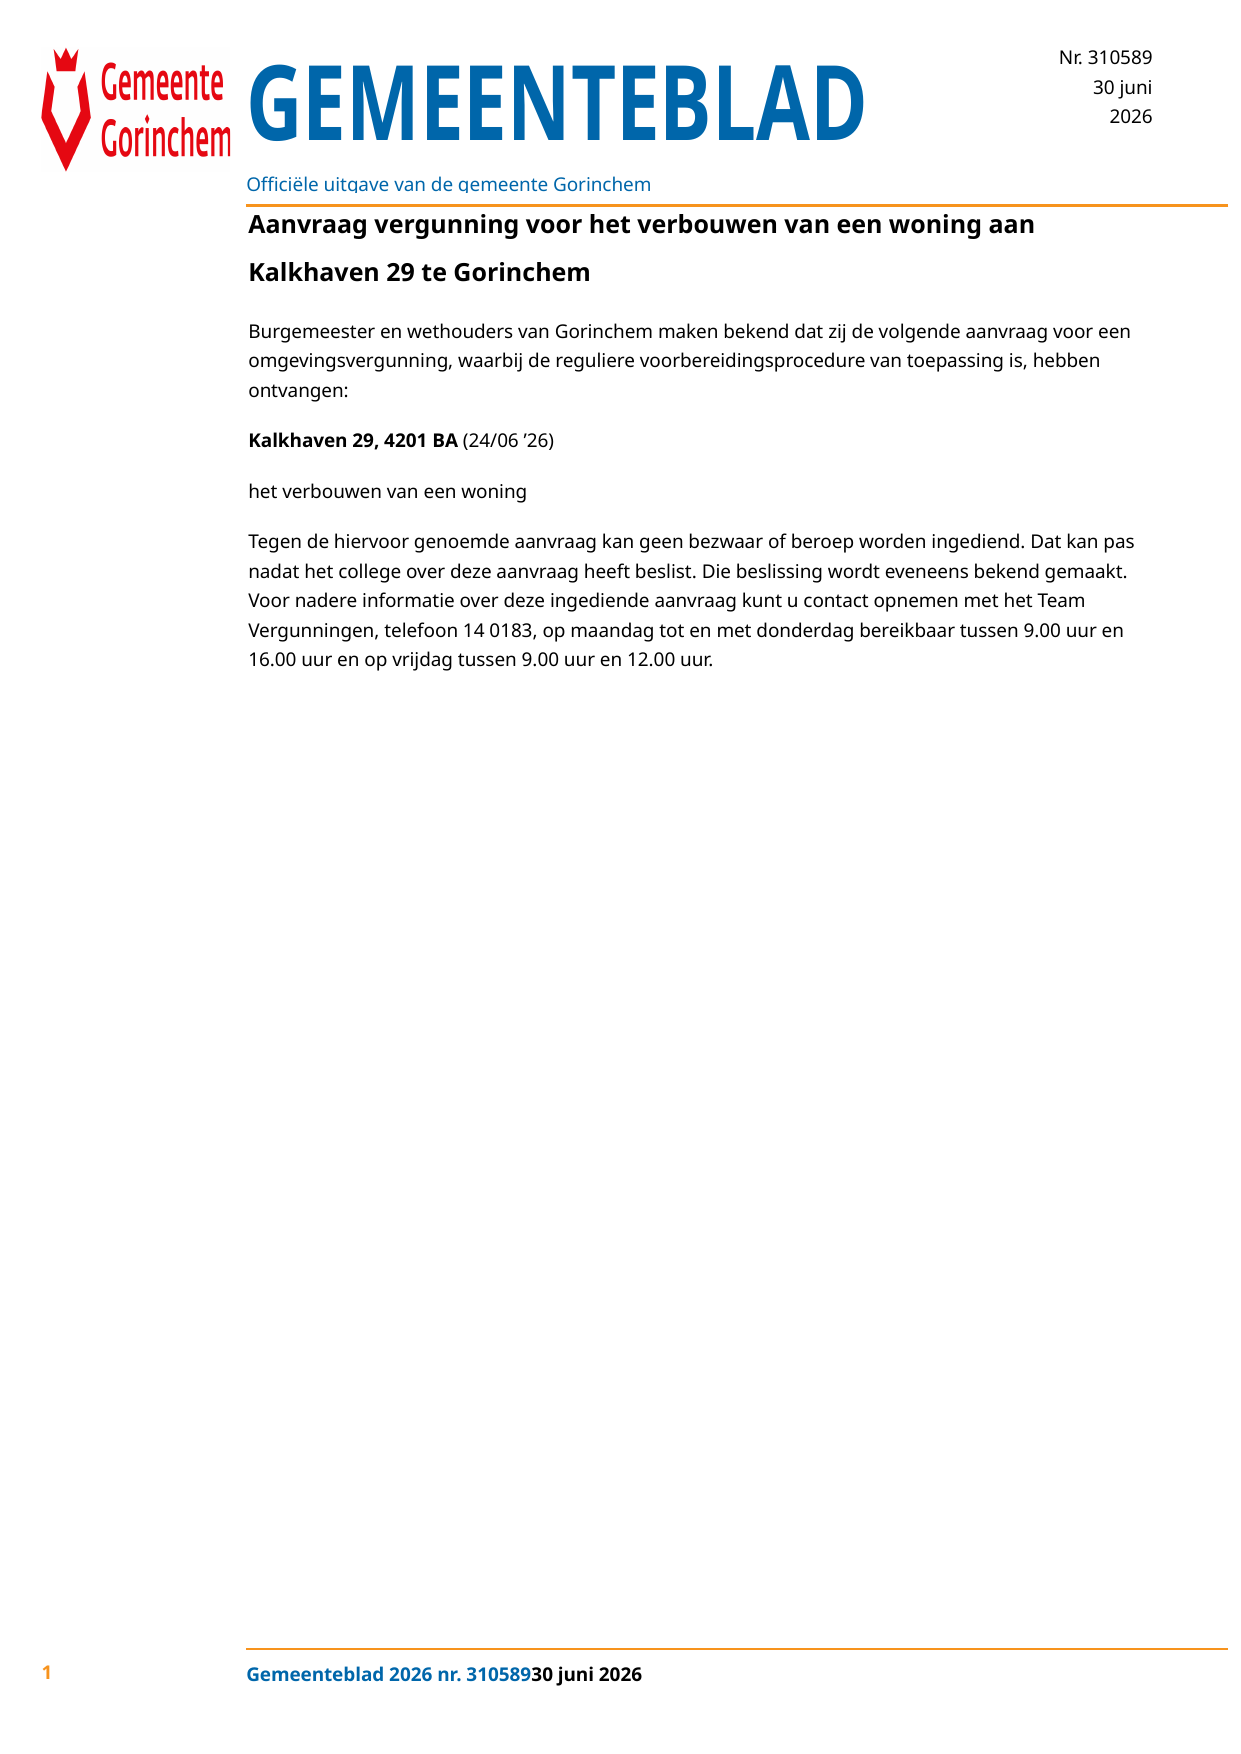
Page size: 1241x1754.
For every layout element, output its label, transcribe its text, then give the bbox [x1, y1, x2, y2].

text Tegen de hiervoor genoemde aanvraag kan geen bezwaar of beroep worden ingediend. Dat kan pas nadat het college over deze aanvraag heeft beslist. Die beslissing wordt eveneens bekend gemaakt. Voor nadere informatie over deze ingediende aanvraag kunt u contact opnemen met het Team Vergunningen, telefoon 14 0183, op maandag tot en met donderdag bereikbaar tussen 9.00 uur en 16.00 uur en op vrijdag tussen 9.00 uur en 12.00 uur. [248, 528, 1152, 672]
picture [41, 47, 231, 172]
text Aanvraag vergunning voor het verbouwen van een woning aan Kalkhaven 29 te Gorinchem [248, 207, 1152, 288]
text het verbouwen van een woning [248, 478, 1152, 504]
text Burgemeester en wethouders van Gorinchem maken bekend dat zij de volgende aanvraag voor een omgevingsvergunning, waarbij de reguliere voorbereidingsprocedure van toepassing is, hebben ontvangen: [248, 318, 1152, 403]
text Kalkhaven 29, 4201 BA (24/06 ’26) [248, 427, 1152, 453]
